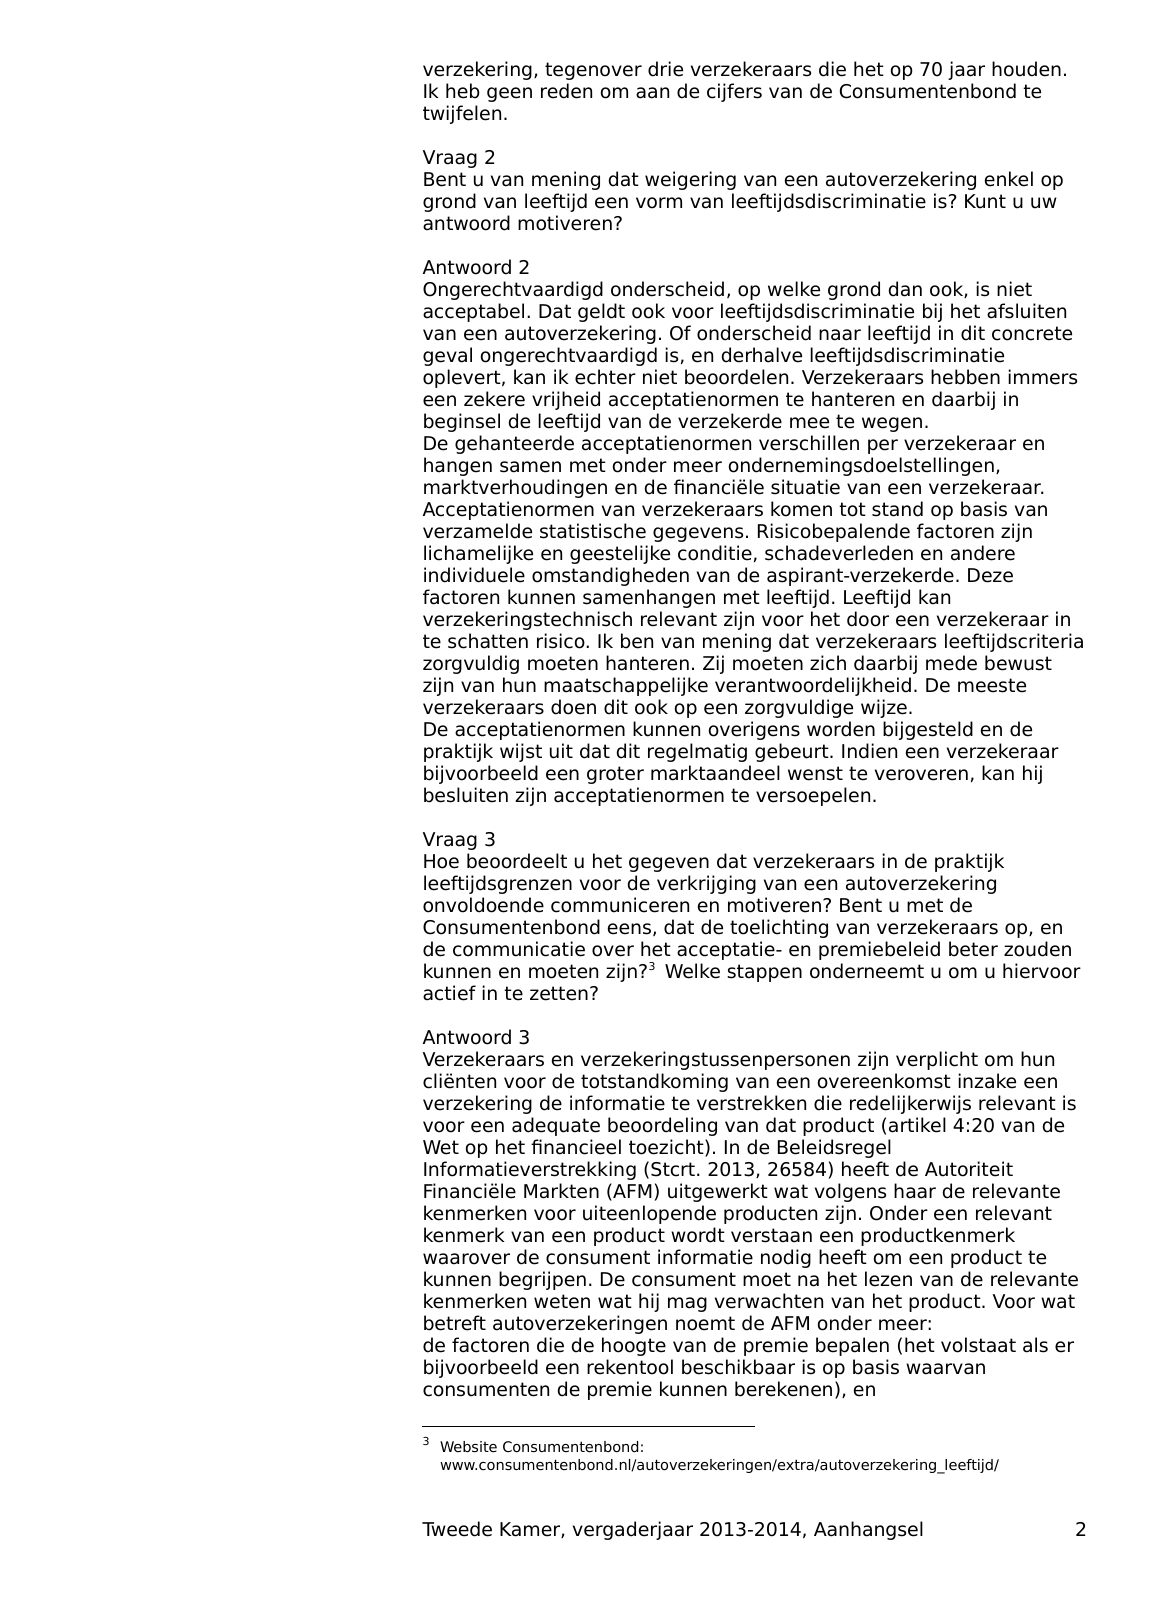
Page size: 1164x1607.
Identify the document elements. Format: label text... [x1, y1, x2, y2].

text Vraag 3 [422, 829, 1087, 851]
text Antwoord 3 [422, 1027, 1087, 1049]
text Bent u van mening dat weigering van een autoverzekering enkel op grond van leeftijd een vorm van leeftijdsdiscriminatie is? Kunt u uw antwoord motiveren? [422, 169, 1087, 235]
text De acceptatienormen kunnen overigens worden bijgesteld en de praktijk wijst uit dat dit regelmatig gebeurt. Indien een verzekeraar bijvoorbeeld een groter marktaandeel wenst te veroveren, kan hij besluiten zijn acceptatienormen te versoepelen. [422, 719, 1087, 807]
text Antwoord 2 [422, 257, 1087, 279]
text verzekering, tegenover drie verzekeraars die het op 70 jaar houden. Ik heb geen reden om aan de cijfers van de Consumentenbond te twijfelen. [422, 59, 1087, 125]
text de factoren die de hoogte van de premie bepalen (het volstaat als er bijvoorbeeld een rekentool beschikbaar is op basis waarvan consumenten de premie kunnen berekenen), en [422, 1335, 1087, 1401]
text De gehanteerde acceptatienormen verschillen per verzekeraar en hangen samen met onder meer ondernemingsdoelstellingen, marktverhoudingen en de financiële situatie van een verzekeraar. Acceptatienormen van verzekeraars komen tot stand op basis van verzamelde statistische gegevens. Risicobepalende factoren zijn lichamelijke en geestelijke conditie, schadeverleden en andere individuele omstandigheden van de aspirant-verzekerde. Deze factoren kunnen samenhangen met leeftijd. Leeftijd kan verzekeringstechnisch relevant zijn voor het door een verzekeraar in te schatten risico. Ik ben van mening dat verzekeraars leeftijdscriteria zorgvuldig moeten hanteren. Zij moeten zich daarbij mede bewust zijn van hun maatschappelijke verantwoordelijkheid. De meeste verzekeraars doen dit ook op een zorgvuldige wijze. [422, 433, 1087, 719]
text Vraag 2 [422, 147, 1087, 169]
text Hoe beoordeelt u het gegeven dat verzekeraars in de praktijk leeftijdsgrenzen voor de verkrijging van een autoverzekering onvoldoende communiceren en motiveren? Bent u met de Consumentenbond eens, dat de toelichting van verzekeraars op, en de communicatie over het acceptatie- en premiebeleid beter zouden kunnen en moeten zijn? Welke stappen onderneemt u om u hiervoor actief in te zetten? [422, 851, 1087, 1005]
text Verzekeraars en verzekeringstussenpersonen zijn verplicht om hun cliënten voor de totstandkoming van een overeenkomst inzake een verzekering de informatie te verstrekken die redelijkerwijs relevant is voor een adequate beoordeling van dat product (artikel 4:20 van de Wet op het financieel toezicht). In de Beleidsregel Informatieverstrekking (Stcrt. 2013, 26584) heeft de Autoriteit Financiële Markten (AFM) uitgewerkt wat volgens haar de relevante kenmerken voor uiteenlopende producten zijn. Onder een relevant kenmerk van een product wordt verstaan een productkenmerk waarover de consument informatie nodig heeft om een product te kunnen begrijpen. De consument moet na het lezen van de relevante kenmerken weten wat hij mag verwachten van het product. Voor wat betreft autoverzekeringen noemt de AFM onder meer: [422, 1049, 1087, 1335]
text Ongerechtvaardigd onderscheid, op welke grond dan ook, is niet acceptabel. Dat geldt ook voor leeftijdsdiscriminatie bij het afsluiten van een autoverzekering. Of onderscheid naar leeftijd in dit concrete geval ongerechtvaardigd is, en derhalve leeftijdsdiscriminatie oplevert, kan ik echter niet beoordelen. Verzekeraars hebben immers een zekere vrijheid acceptatienormen te hanteren en daarbij in beginsel de leeftijd van de verzekerde mee te wegen. [422, 279, 1087, 433]
text Website Consumentenbond: www.consumentenbond.nl/autoverzekeringen/extra/autoverzekering_leeftijd/ [422, 1435, 1087, 1474]
